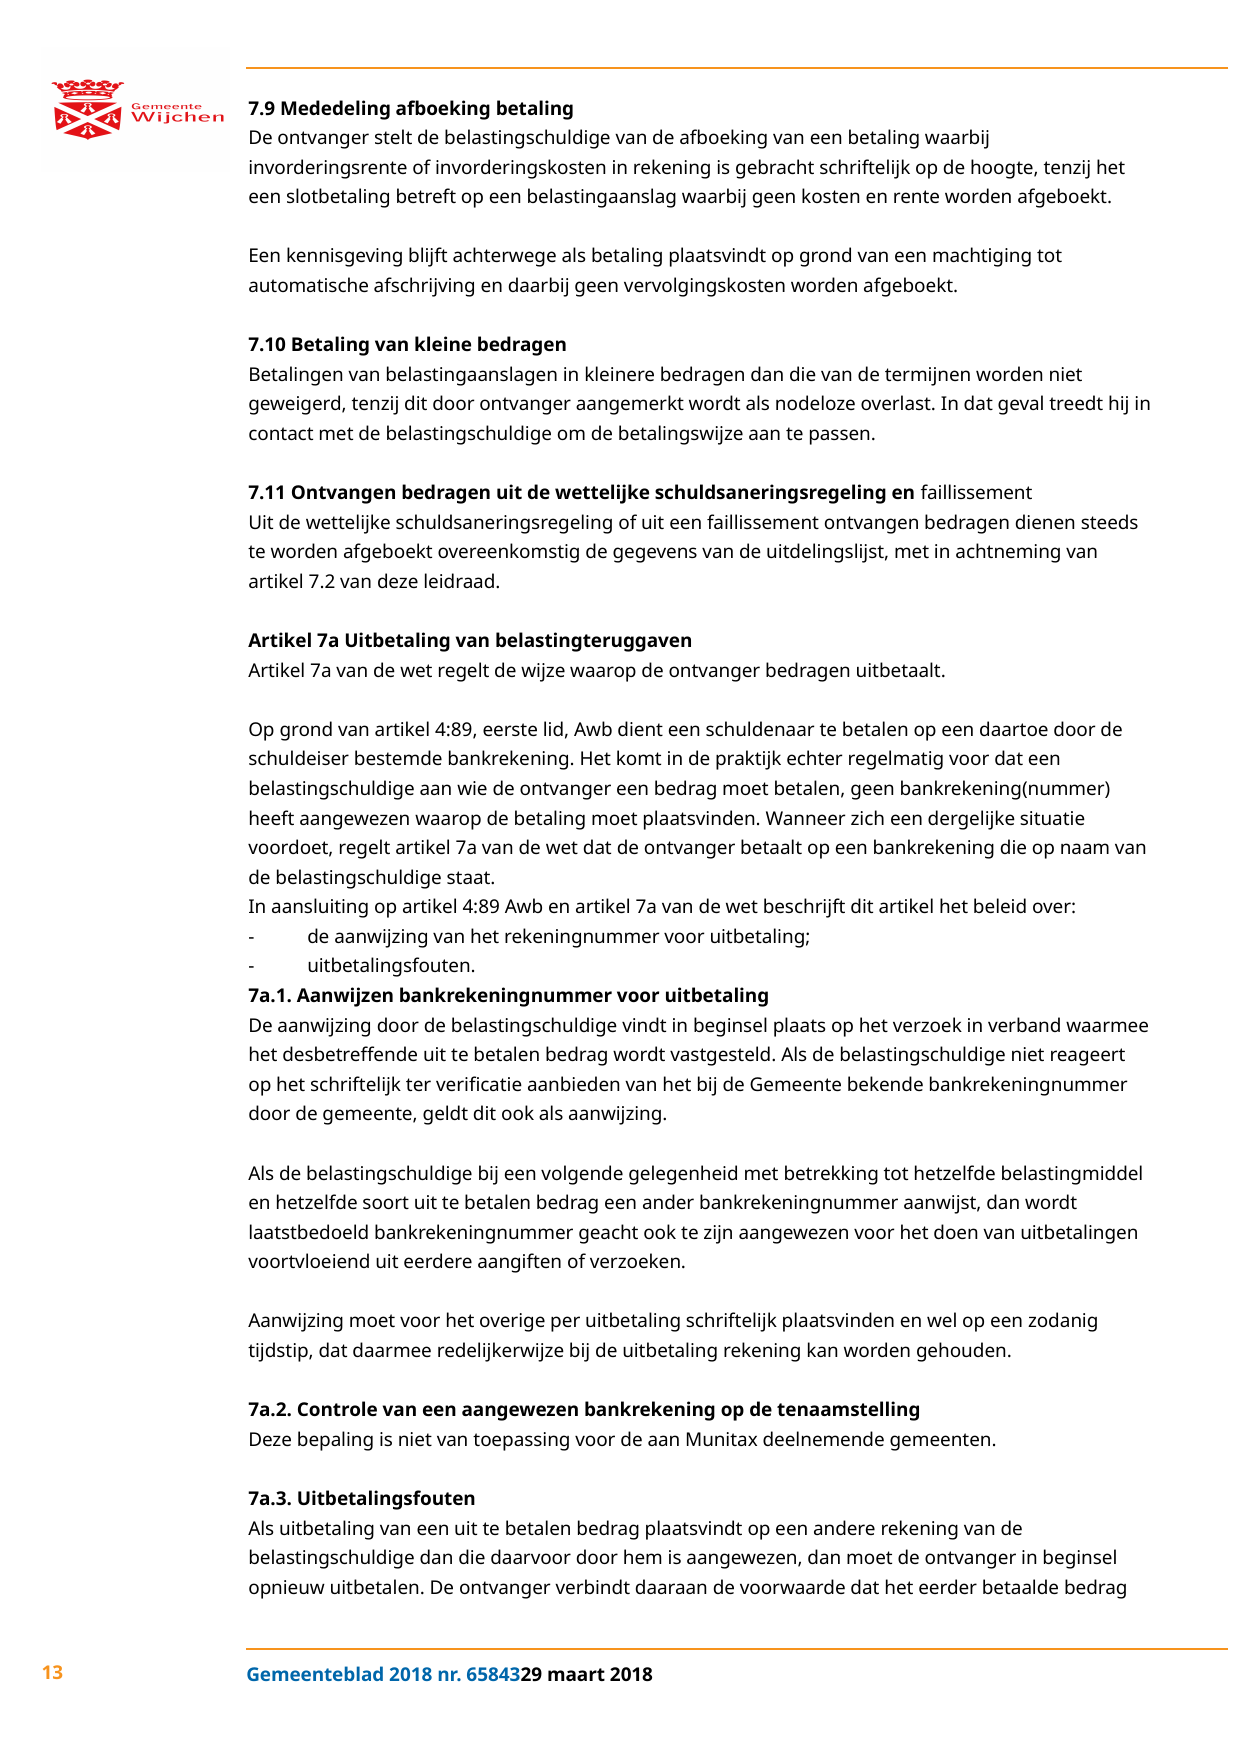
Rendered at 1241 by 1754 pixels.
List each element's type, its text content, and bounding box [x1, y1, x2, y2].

text Een kennisgeving blijft achterwege als betaling plaatsvindt op grond van een machtiging tot automatische afschrijving en daarbij geen vervolgingskosten worden afgeboekt. [248, 243, 1152, 298]
text Uit de wettelijke schuldsaneringsregeling of uit een faillissement ontvangen bedragen dienen steeds te worden afgeboekt overeenkomstig de gegevens van de uitdelingslijst, met in achtneming van artikel 7.2 van deze leidraad. [248, 509, 1152, 594]
text 7.11 Ontvangen bedragen uit de wettelijke schuldsaneringsregeling en faillissement [248, 479, 1152, 505]
text 7.10 Betaling van kleine bedragen [248, 331, 1152, 357]
text Artikel 7a Uitbetaling van belastingteruggaven [248, 627, 1152, 653]
text De ontvanger stelt de belastingschuldige van de afboeking van een betaling waarbij invorderingsrente of invorderingskosten in rekening is gebracht schriftelijk op de hoogte, tenzij het een slotbetaling betreft op een belastingaanslag waarbij geen kosten en rente worden afgeboekt. [248, 124, 1152, 209]
text 7a.3. Uitbetalingsfouten [248, 1485, 1152, 1511]
text 7a.2. Controle van een aangewezen bankrekening op de tenaamstelling [248, 1396, 1152, 1422]
text Aanwijzing moet voor het overige per uitbetaling schriftelijk plaatsvinden en wel op een zodanig tijdstip, dat daarmee redelijkerwijze bij de uitbetaling rekening kan worden gehouden. [248, 1308, 1152, 1363]
text Als uitbetaling van een uit te betalen bedrag plaatsvindt op een andere rekening van de belastingschuldige dan die daarvoor door hem is aangewezen, dan moet de ontvanger in beginsel opnieuw uitbetalen. De ontvanger verbindt daaraan de voorwaarde dat het eerder betaalde bedrag [248, 1515, 1152, 1600]
text Deze bepaling is niet van toepassing voor de aan Munitax deelnemende gemeenten. [248, 1426, 1152, 1452]
text 7.9 Mededeling afboeking betaling [248, 95, 1152, 121]
text 7a.1. Aanwijzen bankrekeningnummer voor uitbetaling [248, 982, 1152, 1008]
text Artikel 7a van de wet regelt de wijze waarop de ontvanger bedragen uitbetaalt. [248, 657, 1152, 683]
text Als de belastingschuldige bij een volgende gelegenheid met betrekking tot hetzelfde belastingmiddel en hetzelfde soort uit te betalen bedrag een ander bankrekeningnummer aanwijst, dan wordt laatstbedoeld bankrekeningnummer geacht ook te zijn aangewezen voor het doen van uitbetalingen voortvloeiend uit eerdere aangiften of verzoeken. [248, 1160, 1152, 1274]
list de aanwijzing van het rekeningnummer voor uitbetaling; [248, 923, 1152, 949]
list uitbetalingsfouten. [248, 953, 1152, 978]
text Betalingen van belastingaanslagen in kleinere bedragen dan die van de termijnen worden niet geweigerd, tenzij dit door ontvanger aangemerkt wordt als nodeloze overlast. In dat geval treedt hij in contact met de belastingschuldige om de betalingswijze aan te passen. [248, 361, 1152, 446]
text De aanwijzing door de belastingschuldige vindt in beginsel plaats op het verzoek in verband waarmee het desbetreffende uit te betalen bedrag wordt vastgesteld. Als de belastingschuldige niet reageert op het schriftelijk ter verificatie aanbieden van het bij de Gemeente bekende bankrekeningnummer door de gemeente, geldt dit ook als aanwijzing. [248, 1012, 1152, 1126]
text Op grond van artikel 4:89, eerste lid, Awb dient een schuldenaar te betalen op een daartoe door de schuldeiser bestemde bankrekening. Het komt in de praktijk echter regelmatig voor dat een belastingschuldige aan wie de ontvanger een bedrag moet betalen, geen bankrekening(nummer) heeft aangewezen waarop de betaling moet plaatsvinden. Wanneer zich een dergelijke situatie voordoet, regelt artikel 7a van de wet dat de ontvanger betaalt op een bankrekening die op naam van de belastingschuldige staat. [248, 716, 1152, 890]
picture [41, 47, 231, 172]
text In aansluiting op artikel 4:89 Awb en artikel 7a van de wet beschrijft dit artikel het beleid over: [248, 893, 1152, 919]
